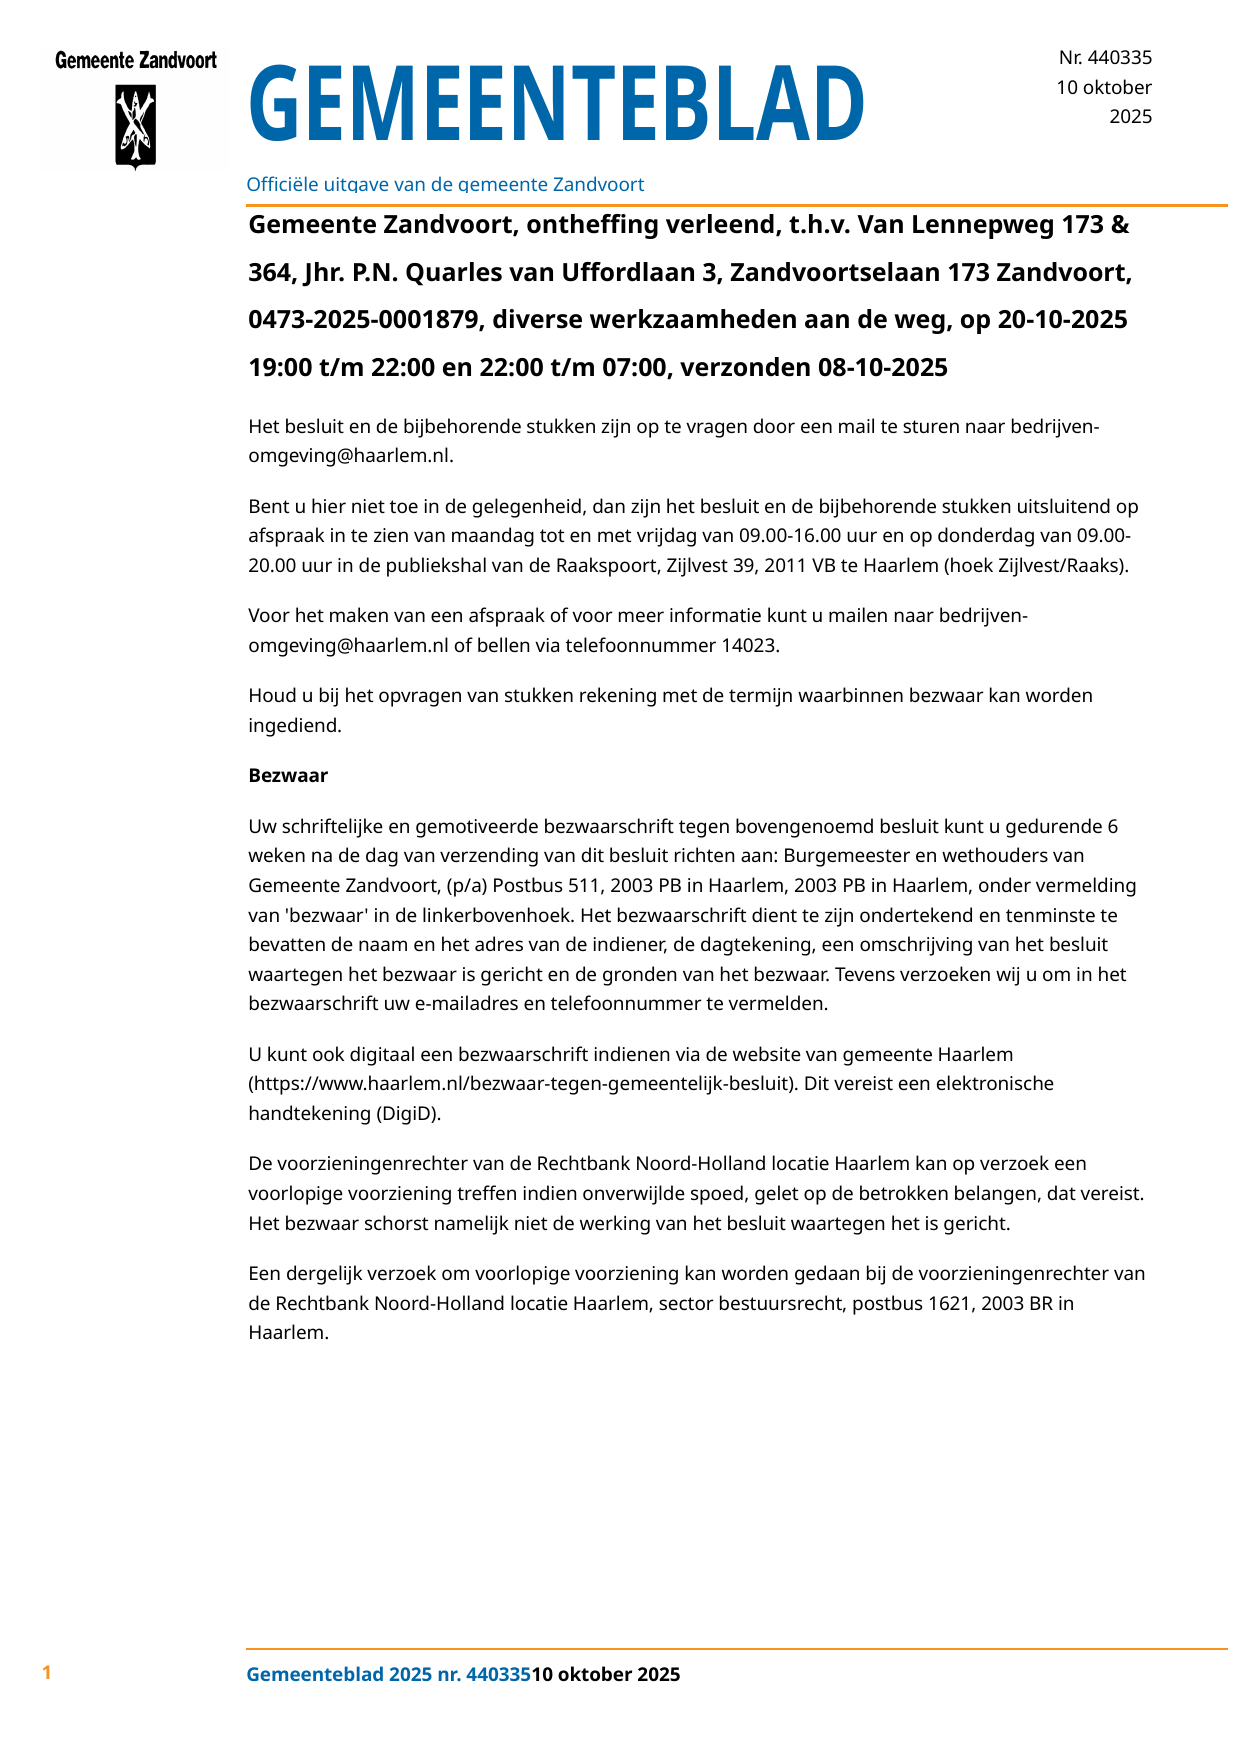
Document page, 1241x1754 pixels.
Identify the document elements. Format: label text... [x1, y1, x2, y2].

text Een dergelijk verzoek om voorlopige voorziening kan worden gedaan bij de voorzieningenrechter van de Rechtbank Noord-Holland locatie Haarlem, sector bestuursrecht, postbus 1621, 2003 BR in Haarlem. [248, 1260, 1152, 1345]
text Bezwaar [248, 763, 1152, 788]
text Het besluit en de bijbehorende stukken zijn op te vragen door een mail te sturen naar bedrijven-omgeving@haarlem.nl. [248, 413, 1152, 468]
text Voor het maken van een afspraak of voor meer informatie kunt u mailen naar bedrijven-omgeving@haarlem.nl of bellen via telefoonnummer 14023. [248, 603, 1152, 658]
text Houd u bij het opvragen van stukken rekening met de termijn waarbinnen bezwaar kan worden ingediend. [248, 683, 1152, 738]
text Uw schriftelijke en gemotiveerde bezwaarschrift tegen bovengenoemd besluit kunt u gedurende 6 weken na de dag van verzending van dit besluit richten aan: Burgemeester en wethouders van Gemeente Zandvoort, (p/a) Postbus 511, 2003 PB in Haarlem, 2003 PB in Haarlem, onder vermelding van 'bezwaar' in de linkerbovenhoek. Het bezwaarschrift dient te zijn ondertekend en tenminste te bevatten de naam en het adres van de indiener, de dagtekening, een omschrijving van het besluit waartegen het bezwaar is gericht en de gronden van het bezwaar. Tevens verzoeken wij u om in het bezwaarschrift uw e-mailadres en telefoonnummer te vermelden. [248, 813, 1152, 1016]
text Gemeente Zandvoort, ontheffing verleend, t.h.v. Van Lennepweg 173 & 364, Jhr. P.N. Quarles van Uffordlaan 3, Zandvoortselaan 173 Zandvoort, 0473-2025-0001879, diverse werkzaamheden aan de weg, op 20-10-2025 19:00 t/m 22:00 en 22:00 t/m 07:00, verzonden 08-10-2025 [248, 207, 1152, 384]
text Bent u hier niet toe in de gelegenheid, dan zijn het besluit en de bijbehorende stukken uitsluitend op afspraak in te zien van maandag tot en met vrijdag van 09.00-16.00 uur en op donderdag van 09.00-20.00 uur in de publiekshal van de Raakspoort, Zijlvest 39, 2011 VB te Haarlem (hoek Zijlvest/Raaks). [248, 493, 1152, 578]
text U kunt ook digitaal een bezwaarschrift indienen via de website van gemeente Haarlem (https://www.haarlem.nl/bezwaar-tegen-gemeentelijk-besluit). Dit vereist een elektronische handtekening (DigiD). [248, 1041, 1152, 1126]
text De voorzieningenrechter van de Rechtbank Noord-Holland locatie Haarlem kan op verzoek een voorlopige voorziening treffen indien onverwijlde spoed, gelet op de betrokken belangen, dat vereist. Het bezwaar schorst namelijk niet de werking van het besluit waartegen het is gericht. [248, 1151, 1152, 1236]
picture [41, 47, 231, 172]
